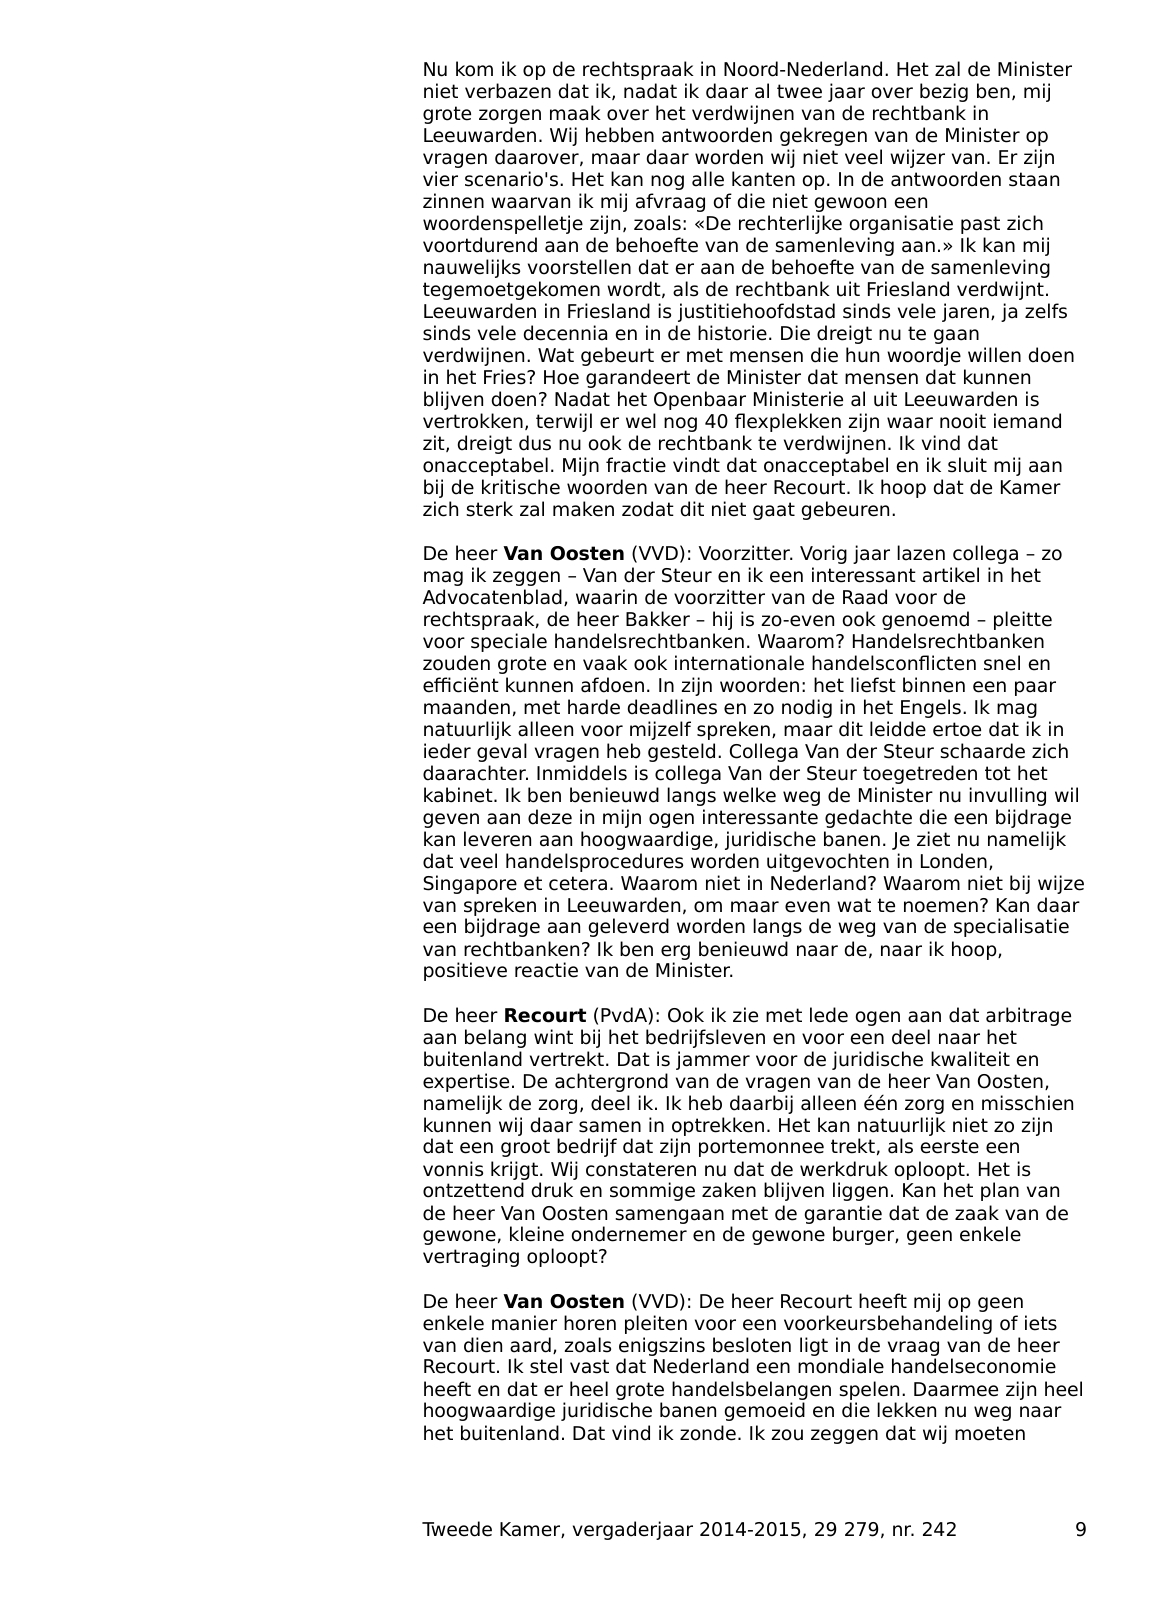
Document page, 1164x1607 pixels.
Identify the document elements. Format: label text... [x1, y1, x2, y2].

text De heer Van Oosten (VVD): Voorzitter. Vorig jaar lazen collega – zo mag ik zeggen – Van der Steur en ik een interessant artikel in het Advocatenblad, waarin de voorzitter van de Raad voor de rechtspraak, de heer Bakker – hij is zo-even ook genoemd – pleitte voor speciale handelsrechtbanken. Waarom? Handelsrechtbanken zouden grote en vaak ook internationale handelsconflicten snel en efficiënt kunnen afdoen. In zijn woorden: het liefst binnen een paar maanden, met harde deadlines en zo nodig in het Engels. Ik mag natuurlijk alleen voor mijzelf spreken, maar dit leidde ertoe dat ik in ieder geval vragen heb gesteld. Collega Van der Steur schaarde zich daarachter. Inmiddels is collega Van der Steur toegetreden tot het kabinet. Ik ben benieuwd langs welke weg de Minister nu invulling wil geven aan deze in mijn ogen interessante gedachte die een bijdrage kan leveren aan hoogwaardige, juridische banen. Je ziet nu namelijk dat veel handelsprocedures worden uitgevochten in Londen, Singapore et cetera. Waarom niet in Nederland? Waarom niet bij wijze van spreken in Leeuwarden, om maar even wat te noemen? Kan daar een bijdrage aan geleverd worden langs de weg van de specialisatie van rechtbanken? Ik ben erg benieuwd naar de, naar ik hoop, positieve reactie van de Minister. [422, 543, 1087, 982]
text De heer Recourt (PvdA): Ook ik zie met lede ogen aan dat arbitrage aan belang wint bij het bedrijfsleven en voor een deel naar het buitenland vertrekt. Dat is jammer voor de juridische kwaliteit en expertise. De achtergrond van de vragen van de heer Van Oosten, namelijk de zorg, deel ik. Ik heb daarbij alleen één zorg en misschien kunnen wij daar samen in optrekken. Het kan natuurlijk niet zo zijn dat een groot bedrijf dat zijn portemonnee trekt, als eerste een vonnis krijgt. Wij constateren nu dat de werkdruk oploopt. Het is ontzettend druk en sommige zaken blijven liggen. Kan het plan van de heer Van Oosten samengaan met de garantie dat de zaak van de gewone, kleine ondernemer en de gewone burger, geen enkele vertraging oploopt? [422, 1004, 1087, 1268]
text Nu kom ik op de rechtspraak in Noord-Nederland. Het zal de Minister niet verbazen dat ik, nadat ik daar al twee jaar over bezig ben, mij grote zorgen maak over het verdwijnen van de rechtbank in Leeuwarden. Wij hebben antwoorden gekregen van de Minister op vragen daarover, maar daar worden wij niet veel wijzer van. Er zijn vier scenario's. Het kan nog alle kanten op. In de antwoorden staan zinnen waarvan ik mij afvraag of die niet gewoon een woordenspelletje zijn, zoals: «De rechterlijke organisatie past zich voortdurend aan de behoefte van de samenleving aan.» Ik kan mij nauwelijks voorstellen dat er aan de behoefte van de samenleving tegemoetgekomen wordt, als de rechtbank uit Friesland verdwijnt. Leeuwarden in Friesland is justitiehoofdstad sinds vele jaren, ja zelfs sinds vele decennia en in de historie. Die dreigt nu te gaan verdwijnen. Wat gebeurt er met mensen die hun woordje willen doen in het Fries? Hoe garandeert de Minister dat mensen dat kunnen blijven doen? Nadat het Openbaar Ministerie al uit Leeuwarden is vertrokken, terwijl er wel nog 40 flexplekken zijn waar nooit iemand zit, dreigt dus nu ook de rechtbank te verdwijnen. Ik vind dat onacceptabel. Mijn fractie vindt dat onacceptabel en ik sluit mij aan bij de kritische woorden van de heer Recourt. Ik hoop dat de Kamer zich sterk zal maken zodat dit niet gaat gebeuren. [422, 59, 1087, 521]
text De heer Van Oosten (VVD): De heer Recourt heeft mij op geen enkele manier horen pleiten voor een voorkeursbehandeling of iets van dien aard, zoals enigszins besloten ligt in de vraag van de heer Recourt. Ik stel vast dat Nederland een mondiale handelseconomie heeft en dat er heel grote handelsbelangen spelen. Daarmee zijn heel hoogwaardige juridische banen gemoeid en die lekken nu weg naar het buitenland. Dat vind ik zonde. Ik zou zeggen dat wij moeten [422, 1291, 1087, 1444]
